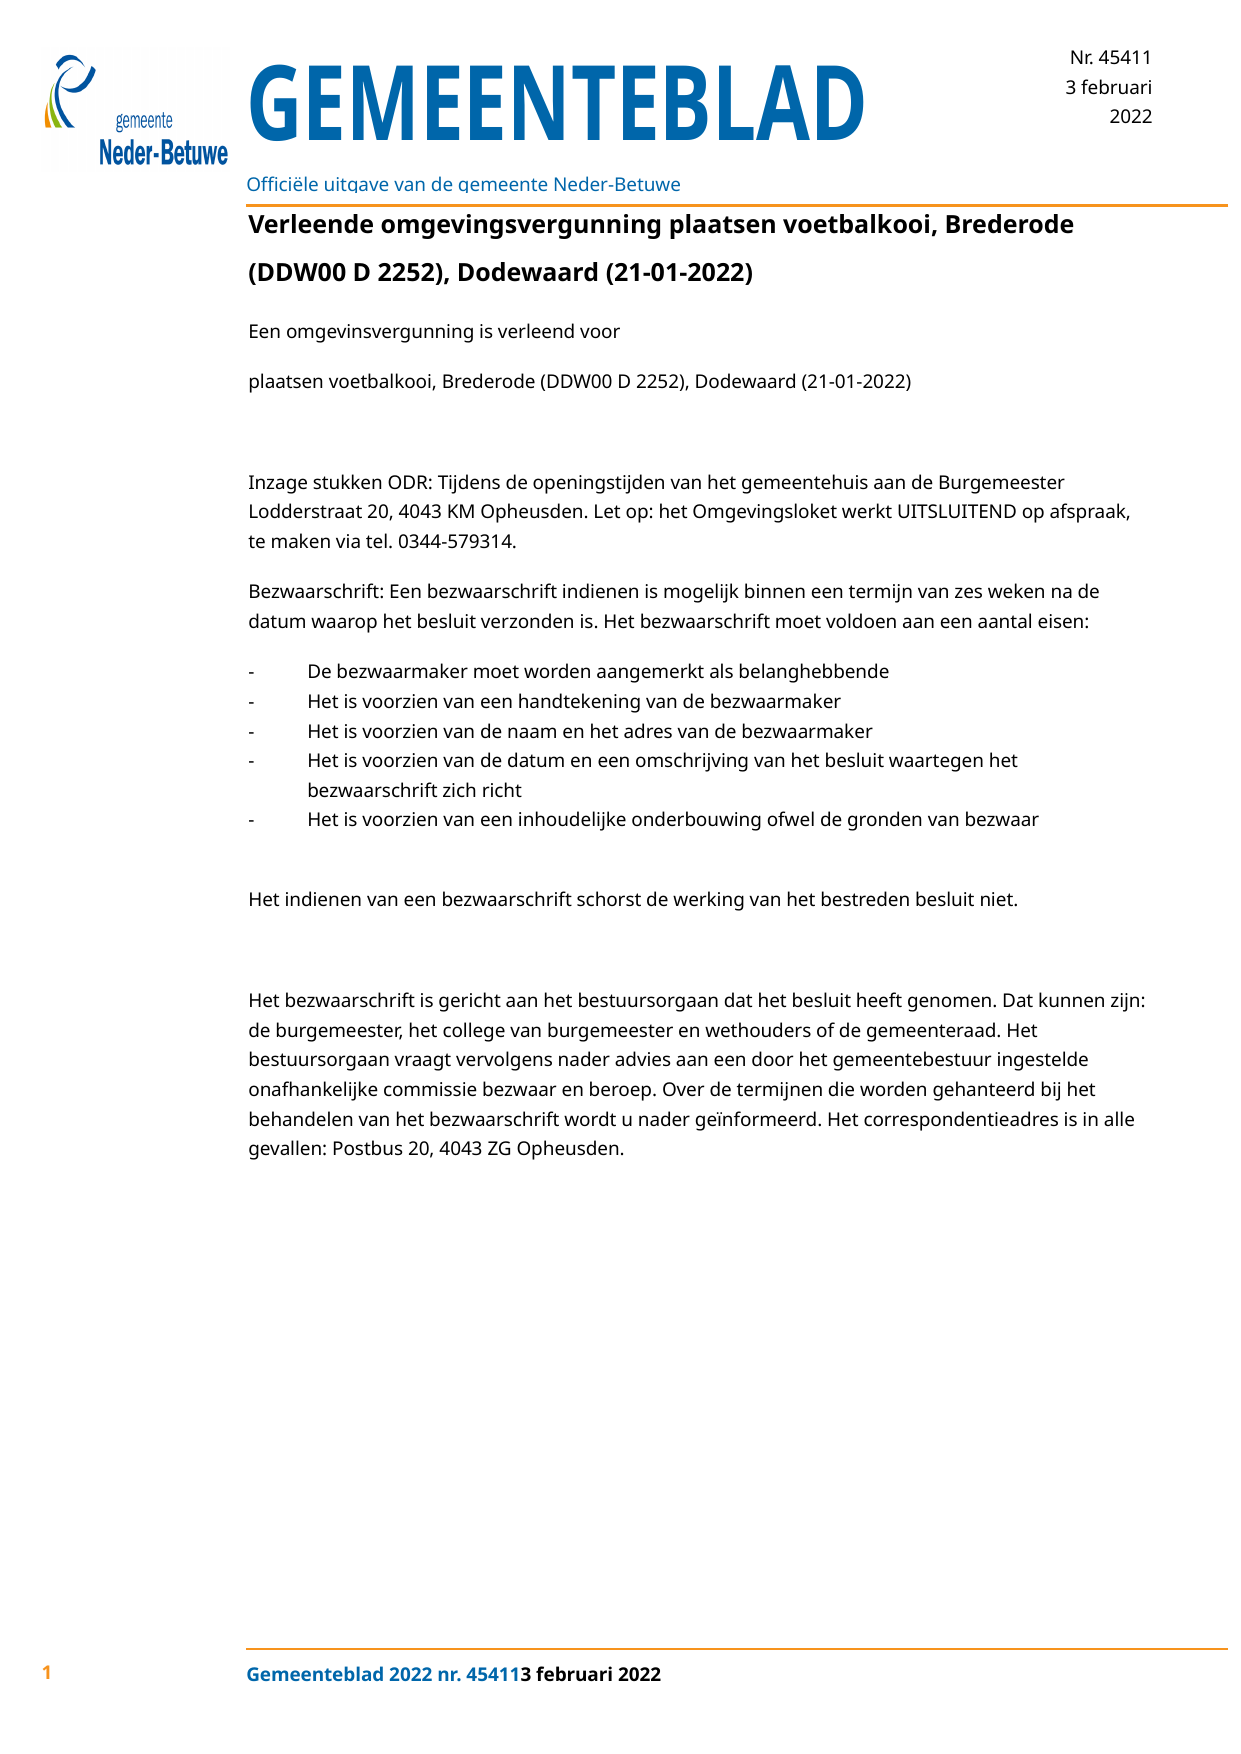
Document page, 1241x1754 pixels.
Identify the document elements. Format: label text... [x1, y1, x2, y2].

list Het is voorzien van een inhoudelijke onderbouwing ofwel de gronden van bezwaar [248, 807, 1152, 832]
list Het is voorzien van een handtekening van de bezwaarmaker [248, 688, 1152, 714]
text Verleende omgevingsvergunning plaatsen voetbalkooi, Brederode (DDW00 D 2252), Dodewaard (21-01-2022) [248, 207, 1152, 288]
text Een omgevinsvergunning is verleend voor [248, 318, 1152, 344]
picture [41, 47, 231, 172]
text Inzage stukken ODR: Tijdens de openingstijden van het gemeentehuis aan de Burgemeester Lodderstraat 20, 4043 KM Opheusden. Let op: het Omgevingsloket werkt UITSLUITEND op afspraak, te maken via tel. 0344-579314. [248, 469, 1152, 554]
text Bezwaarschrift: Een bezwaarschrift indienen is mogelijk binnen een termijn van zes weken na de datum waarop het besluit verzonden is. Het bezwaarschrift moet voldoen aan een aantal eisen: [248, 579, 1152, 634]
list Het is voorzien van de datum en een omschrijving van het besluit waartegen het bezwaarschrift zich richt [248, 747, 1152, 803]
list Het is voorzien van de naam en het adres van de bezwaarmaker [248, 718, 1152, 744]
list De bezwaarmaker moet worden aangemerkt als belanghebbende [248, 659, 1152, 684]
text plaatsen voetbalkooi, Brederode (DDW00 D 2252), Dodewaard (21-01-2022) [248, 368, 1152, 394]
text Het indienen van een bezwaarschrift schorst de werking van het bestreden besluit niet. [248, 887, 1152, 912]
text Het bezwaarschrift is gericht aan het bestuursorgaan dat het besluit heeft genomen. Dat kunnen zijn: de burgemeester, het college van burgemeester en wethouders of de gemeenteraad. Het bestuursorgaan vraagt vervolgens nader advies aan een door het gemeentebestuur ingestelde onafhankelijke commissie bezwaar en beroep. Over de termijnen die worden gehanteerd bij het behandelen van het bezwaarschrift wordt u nader geïnformeerd. Het correspondentieadres is in alle gevallen: Postbus 20, 4043 ZG Opheusden. [248, 987, 1152, 1161]
